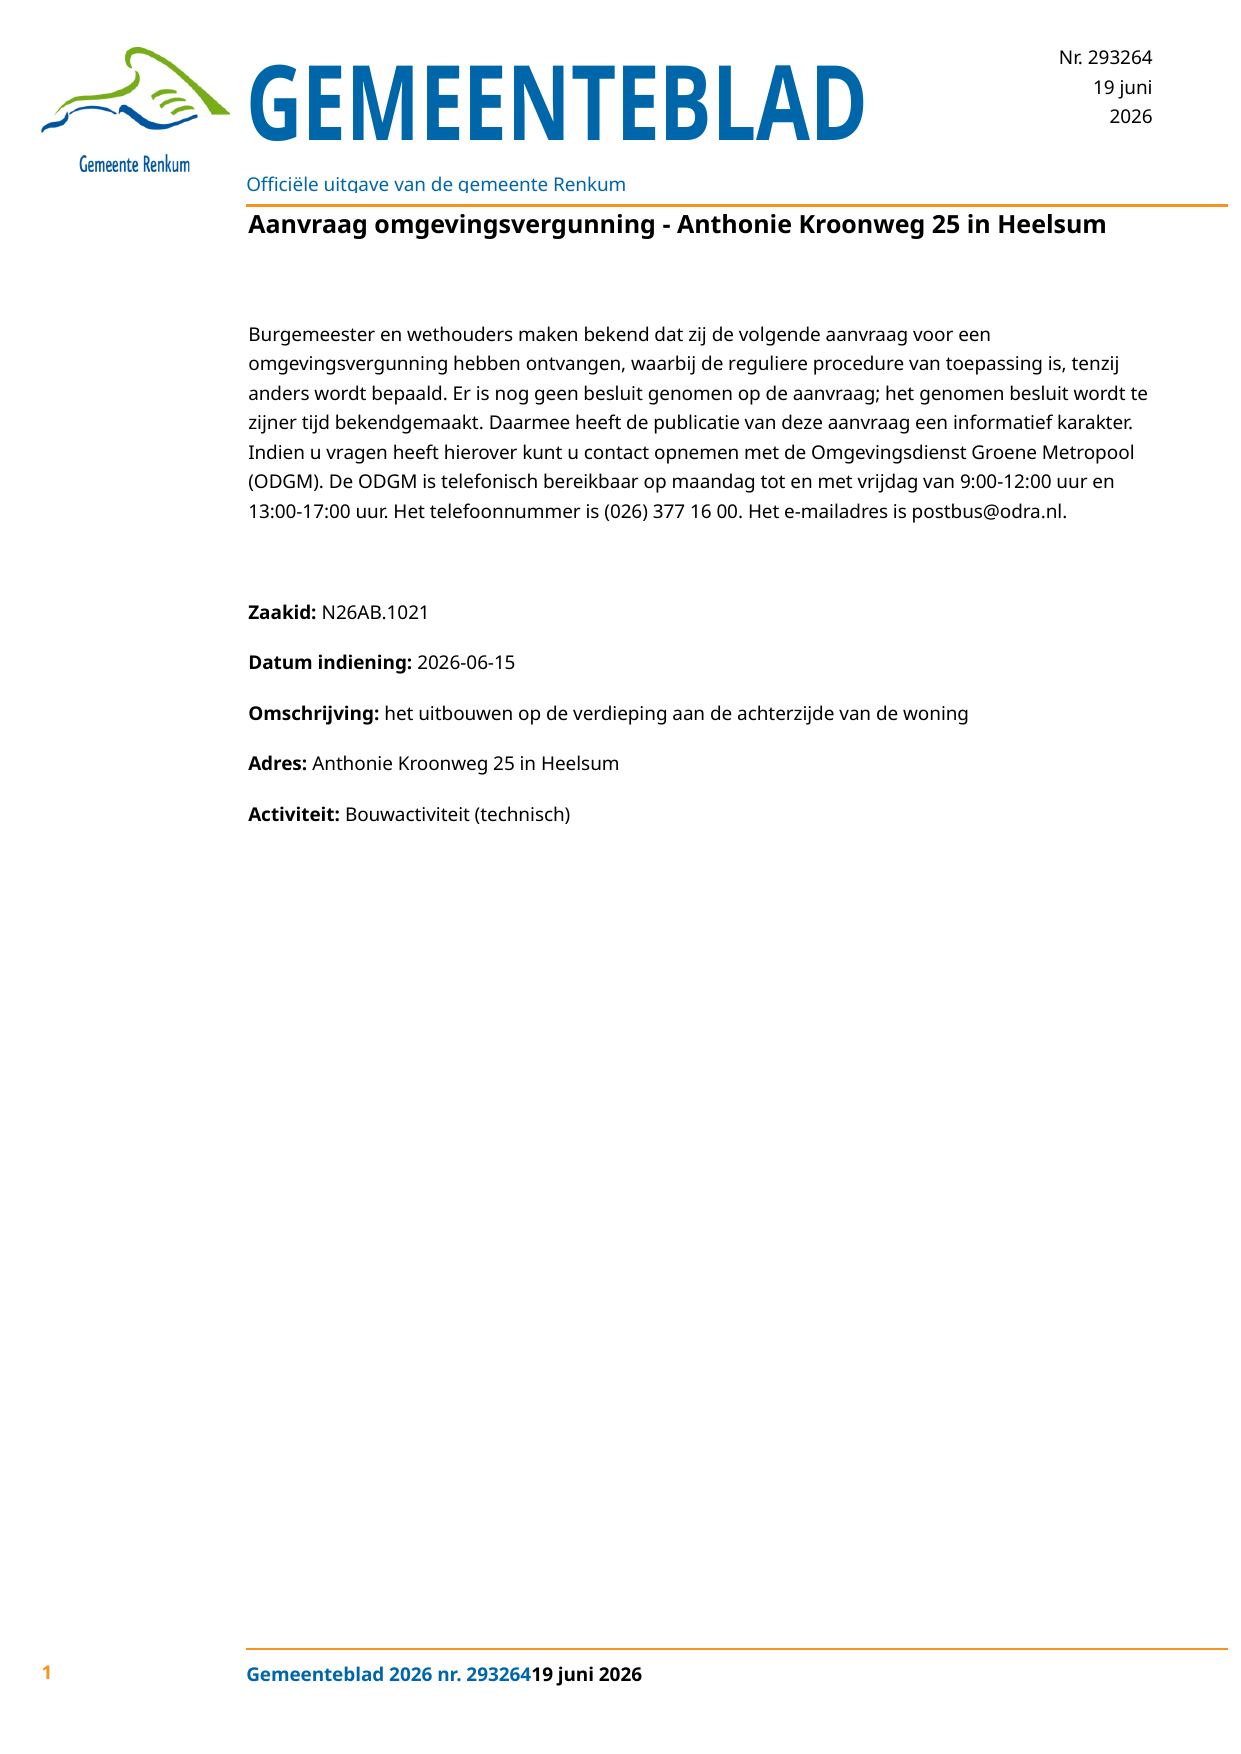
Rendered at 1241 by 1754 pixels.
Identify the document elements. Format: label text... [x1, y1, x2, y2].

picture [41, 47, 231, 172]
text Datum indiening: 2026-06-15 [248, 649, 1152, 675]
text Zaakid: N26AB.1021 [248, 599, 1152, 625]
text Adres: Anthonie Kroonweg 25 in Heelsum [248, 750, 1152, 776]
text Burgemeester en wethouders maken bekend dat zij de volgende aanvraag voor een omgevingsvergunning hebben ontvangen, waarbij de reguliere procedure van toepassing is, tenzij anders wordt bepaald. Er is nog geen besluit genomen op de aanvraag; het genomen besluit wordt te zijner tijd bekendgemaakt. Daarmee heeft de publicatie van deze aanvraag een informatief karakter. Indien u vragen heeft hierover kunt u contact opnemen met de Omgevingsdienst Groene Metropool (ODGM). De ODGM is telefonisch bereikbaar op maandag tot en met vrijdag van 9:00-12:00 uur en 13:00-17:00 uur. Het telefoonnummer is (026) 377 16 00. Het e-mailadres is postbus@odra.nl. [248, 321, 1152, 524]
text Aanvraag omgevingsvergunning - Anthonie Kroonweg 25 in Heelsum [248, 207, 1152, 241]
text Activiteit: Bouwactiviteit (technisch) [248, 801, 1152, 826]
text Omschrijving: het uitbouwen op de verdieping aan de achterzijde van de woning [248, 700, 1152, 726]
